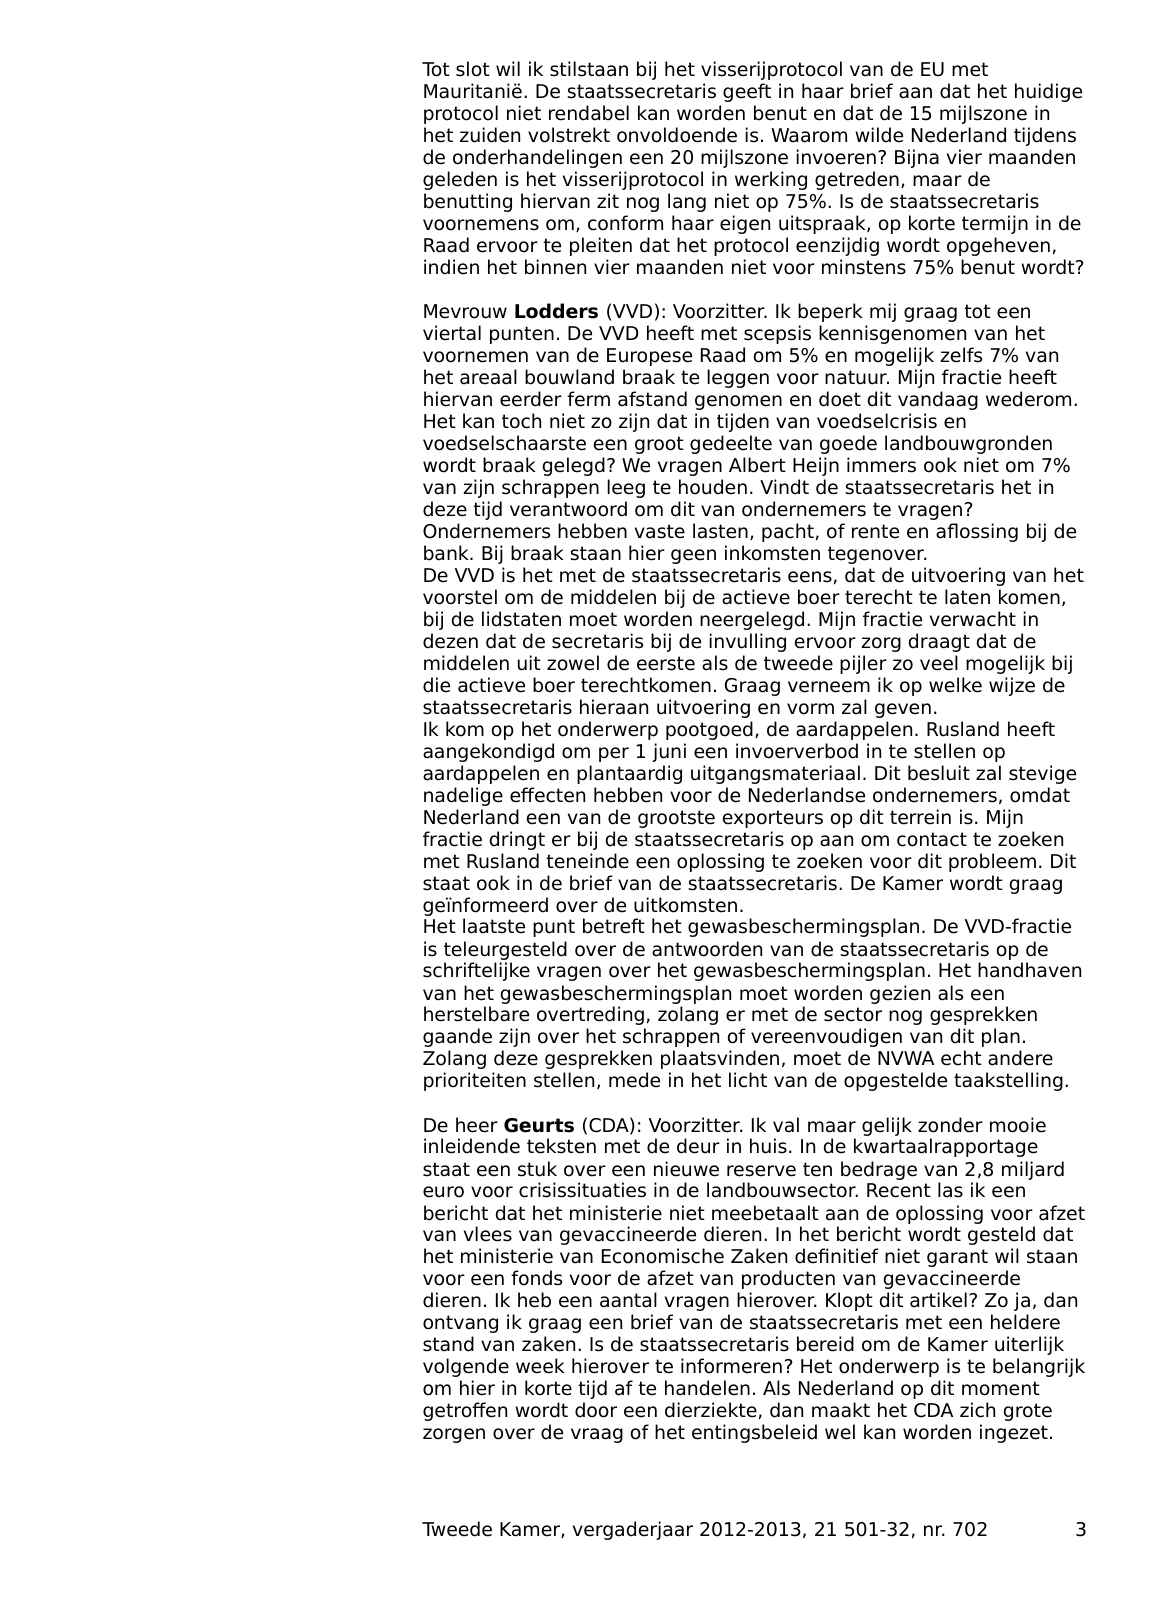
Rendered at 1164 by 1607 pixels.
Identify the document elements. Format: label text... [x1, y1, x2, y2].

text Tot slot wil ik stilstaan bij het visserijprotocol van de EU met Mauritanië. De staatssecretaris geeft in haar brief aan dat het huidige protocol niet rendabel kan worden benut en dat de 15 mijlszone in het zuiden volstrekt onvoldoende is. Waarom wilde Nederland tijdens de onderhandelingen een 20 mijlszone invoeren? Bijna vier maanden geleden is het visserijprotocol in werking getreden, maar de benutting hiervan zit nog lang niet op 75%. Is de staatssecretaris voornemens om, conform haar eigen uitspraak, op korte termijn in de Raad ervoor te pleiten dat het protocol eenzijdig wordt opgeheven, indien het binnen vier maanden niet voor minstens 75% benut wordt? [422, 59, 1087, 279]
text De heer Geurts (CDA): Voorzitter. Ik val maar gelijk zonder mooie inleidende teksten met de deur in huis. In de kwartaalrapportage staat een stuk over een nieuwe reserve ten bedrage van 2,8 miljard euro voor crisissituaties in de landbouwsector. Recent las ik een bericht dat het ministerie niet meebetaalt aan de oplossing voor afzet van vlees van gevaccineerde dieren. In het bericht wordt gesteld dat het ministerie van Economische Zaken definitief niet garant wil staan voor een fonds voor de afzet van producten van gevaccineerde dieren. Ik heb een aantal vragen hierover. Klopt dit artikel? Zo ja, dan ontvang ik graag een brief van de staatssecretaris met een heldere stand van zaken. Is de staatssecretaris bereid om de Kamer uiterlijk volgende week hierover te informeren? Het onderwerp is te belangrijk om hier in korte tijd af te handelen. Als Nederland op dit moment getroffen wordt door een dierziekte, dan maakt het CDA zich grote zorgen over de vraag of het entingsbeleid wel kan worden ingezet. [422, 1114, 1087, 1444]
text De VVD is het met de staatssecretaris eens, dat de uitvoering van het voorstel om de middelen bij de actieve boer terecht te laten komen, bij de lidstaten moet worden neergelegd. Mijn fractie verwacht in dezen dat de secretaris bij de invulling ervoor zorg draagt dat de middelen uit zowel de eerste als de tweede pijler zo veel mogelijk bij die actieve boer terechtkomen. Graag verneem ik op welke wijze de staatssecretaris hieraan uitvoering en vorm zal geven. [422, 565, 1087, 719]
text Mevrouw Lodders (VVD): Voorzitter. Ik beperk mij graag tot een viertal punten. De VVD heeft met scepsis kennisgenomen van het voornemen van de Europese Raad om 5% en mogelijk zelfs 7% van het areaal bouwland braak te leggen voor natuur. Mijn fractie heeft hiervan eerder ferm afstand genomen en doet dit vandaag wederom. Het kan toch niet zo zijn dat in tijden van voedselcrisis en voedselschaarste een groot gedeelte van goede landbouwgronden wordt braak gelegd? We vragen Albert Heijn immers ook niet om 7% van zijn schrappen leeg te houden. Vindt de staatssecretaris het in deze tijd verantwoord om dit van ondernemers te vragen? Ondernemers hebben vaste lasten, pacht, of rente en aflossing bij de bank. Bij braak staan hier geen inkomsten tegenover. [422, 301, 1087, 565]
text Ik kom op het onderwerp pootgoed, de aardappelen. Rusland heeft aangekondigd om per 1 juni een invoerverbod in te stellen op aardappelen en plantaardig uitgangsmateriaal. Dit besluit zal stevige nadelige effecten hebben voor de Nederlandse ondernemers, omdat Nederland een van de grootste exporteurs op dit terrein is. Mijn fractie dringt er bij de staatssecretaris op aan om contact te zoeken met Rusland teneinde een oplossing te zoeken voor dit probleem. Dit staat ook in de brief van de staatssecretaris. De Kamer wordt graag geïnformeerd over de uitkomsten. [422, 719, 1087, 916]
text Het laatste punt betreft het gewasbeschermingsplan. De VVD-fractie is teleurgesteld over de antwoorden van de staatssecretaris op de schriftelijke vragen over het gewasbeschermingsplan. Het handhaven van het gewasbeschermingsplan moet worden gezien als een herstelbare overtreding, zolang er met de sector nog gesprekken gaande zijn over het schrappen of vereenvoudigen van dit plan. Zolang deze gesprekken plaatsvinden, moet de NVWA echt andere prioriteiten stellen, mede in het licht van de opgestelde taakstelling. [422, 916, 1087, 1092]
